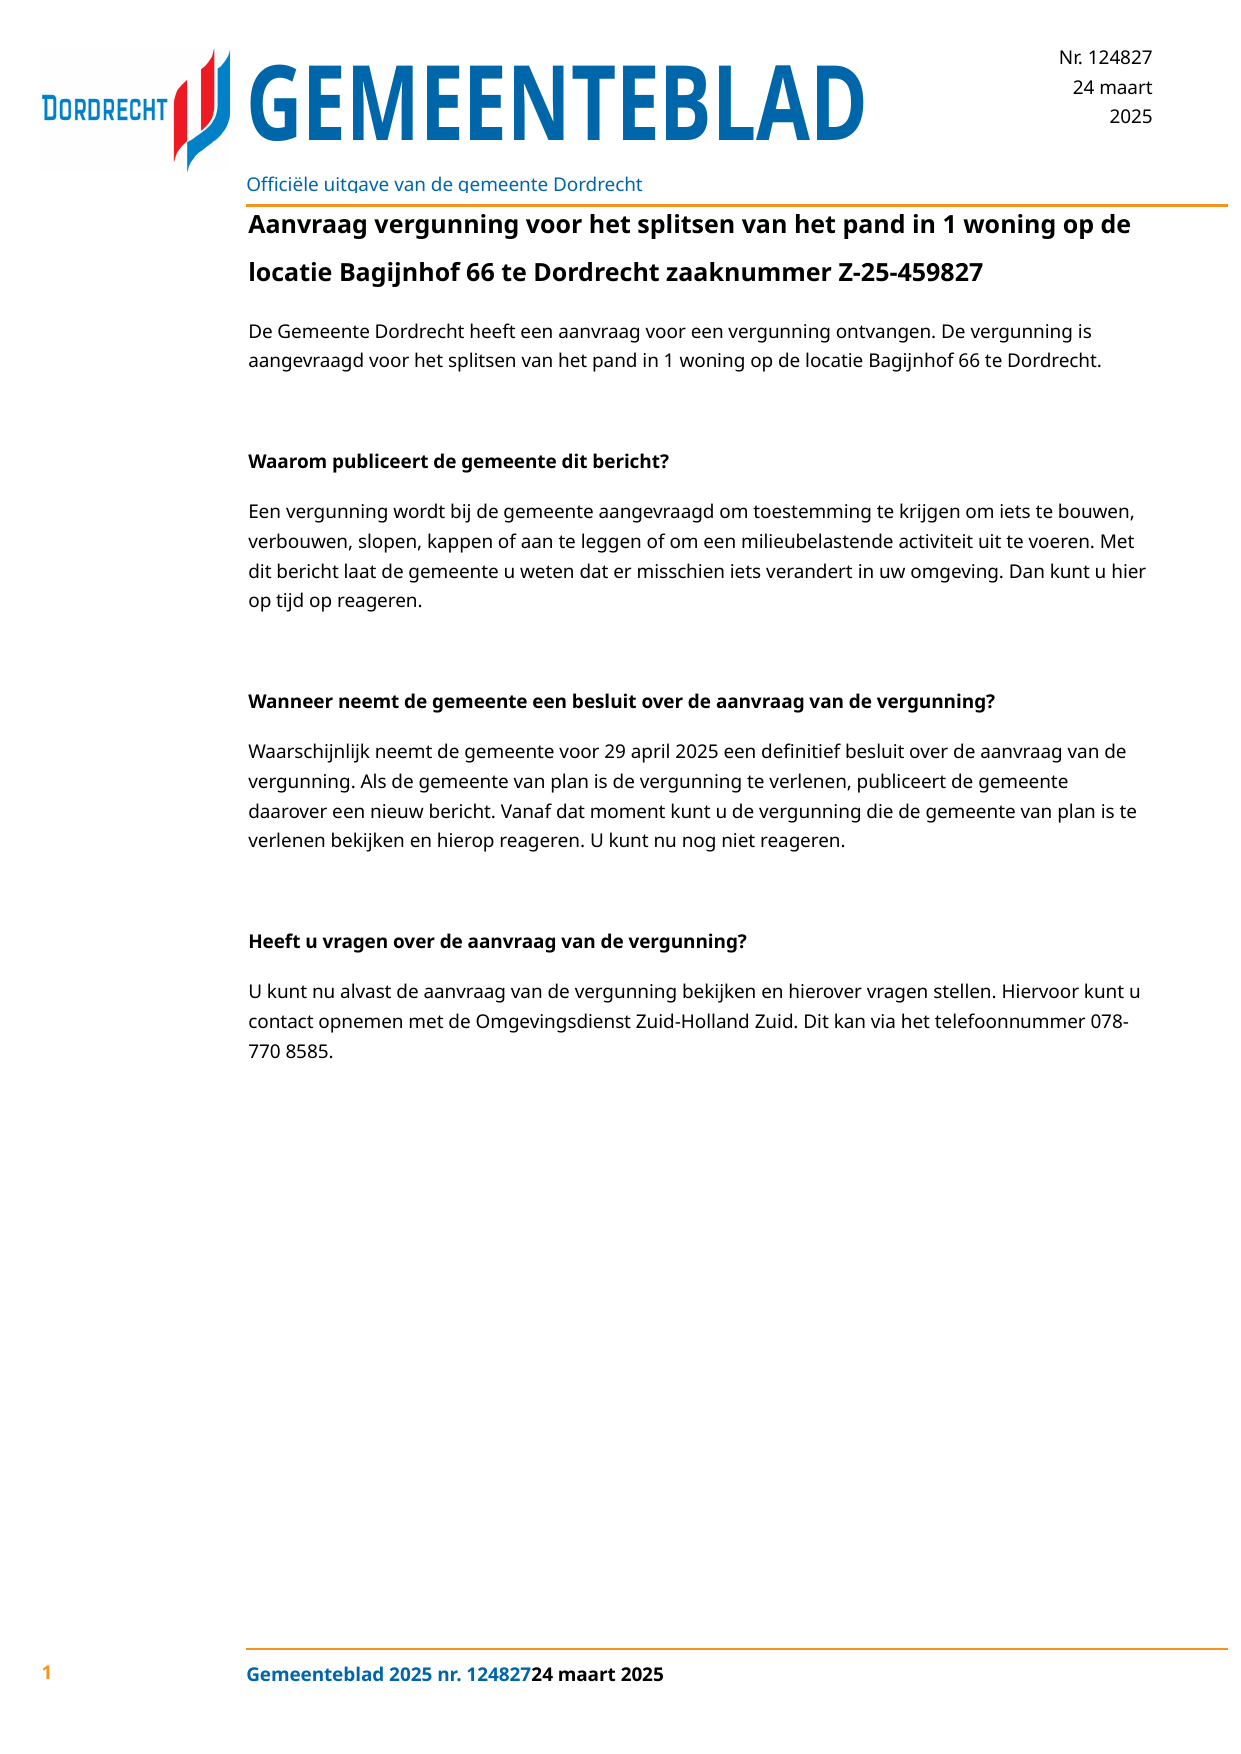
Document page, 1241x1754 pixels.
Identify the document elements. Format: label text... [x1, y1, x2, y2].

text Wanneer neemt de gemeente een besluit over de aanvraag van de vergunning? [248, 688, 1152, 714]
text De Gemeente Dordrecht heeft een aanvraag voor een vergunning ontvangen. De vergunning is aangevraagd voor het splitsen van het pand in 1 woning op de locatie Bagijnhof 66 te Dordrecht. [248, 318, 1152, 373]
text U kunt nu alvast de aanvraag van de vergunning bekijken en hierover vragen stellen. Hiervoor kunt u contact opnemen met de Omgevingsdienst Zuid-Holland Zuid. Dit kan via het telefoonnummer 078-770 8585. [248, 979, 1152, 1064]
text Aanvraag vergunning voor het splitsen van het pand in 1 woning op de locatie Bagijnhof 66 te Dordrecht zaaknummer Z-25-459827 [248, 207, 1152, 288]
text Waarschijnlijk neemt de gemeente voor 29 april 2025 een definitief besluit over de aanvraag van de vergunning. Als de gemeente van plan is de vergunning te verlenen, publiceert de gemeente daarover een nieuw bericht. Vanaf dat moment kunt u de vergunning die de gemeente van plan is te verlenen bekijken en hierop reageren. U kunt nu nog niet reageren. [248, 739, 1152, 853]
text Waarom publiceert de gemeente dit bericht? [248, 448, 1152, 474]
picture [41, 47, 231, 172]
text Een vergunning wordt bij de gemeente aangevraagd om toestemming te krijgen om iets te bouwen, verbouwen, slopen, kappen of aan te leggen of om een milieubelastende activiteit uit te voeren. Met dit bericht laat de gemeente u weten dat er misschien iets verandert in uw omgeving. Dan kunt u hier op tijd op reageren. [248, 499, 1152, 613]
text Heeft u vragen over de aanvraag van de vergunning? [248, 928, 1152, 954]
